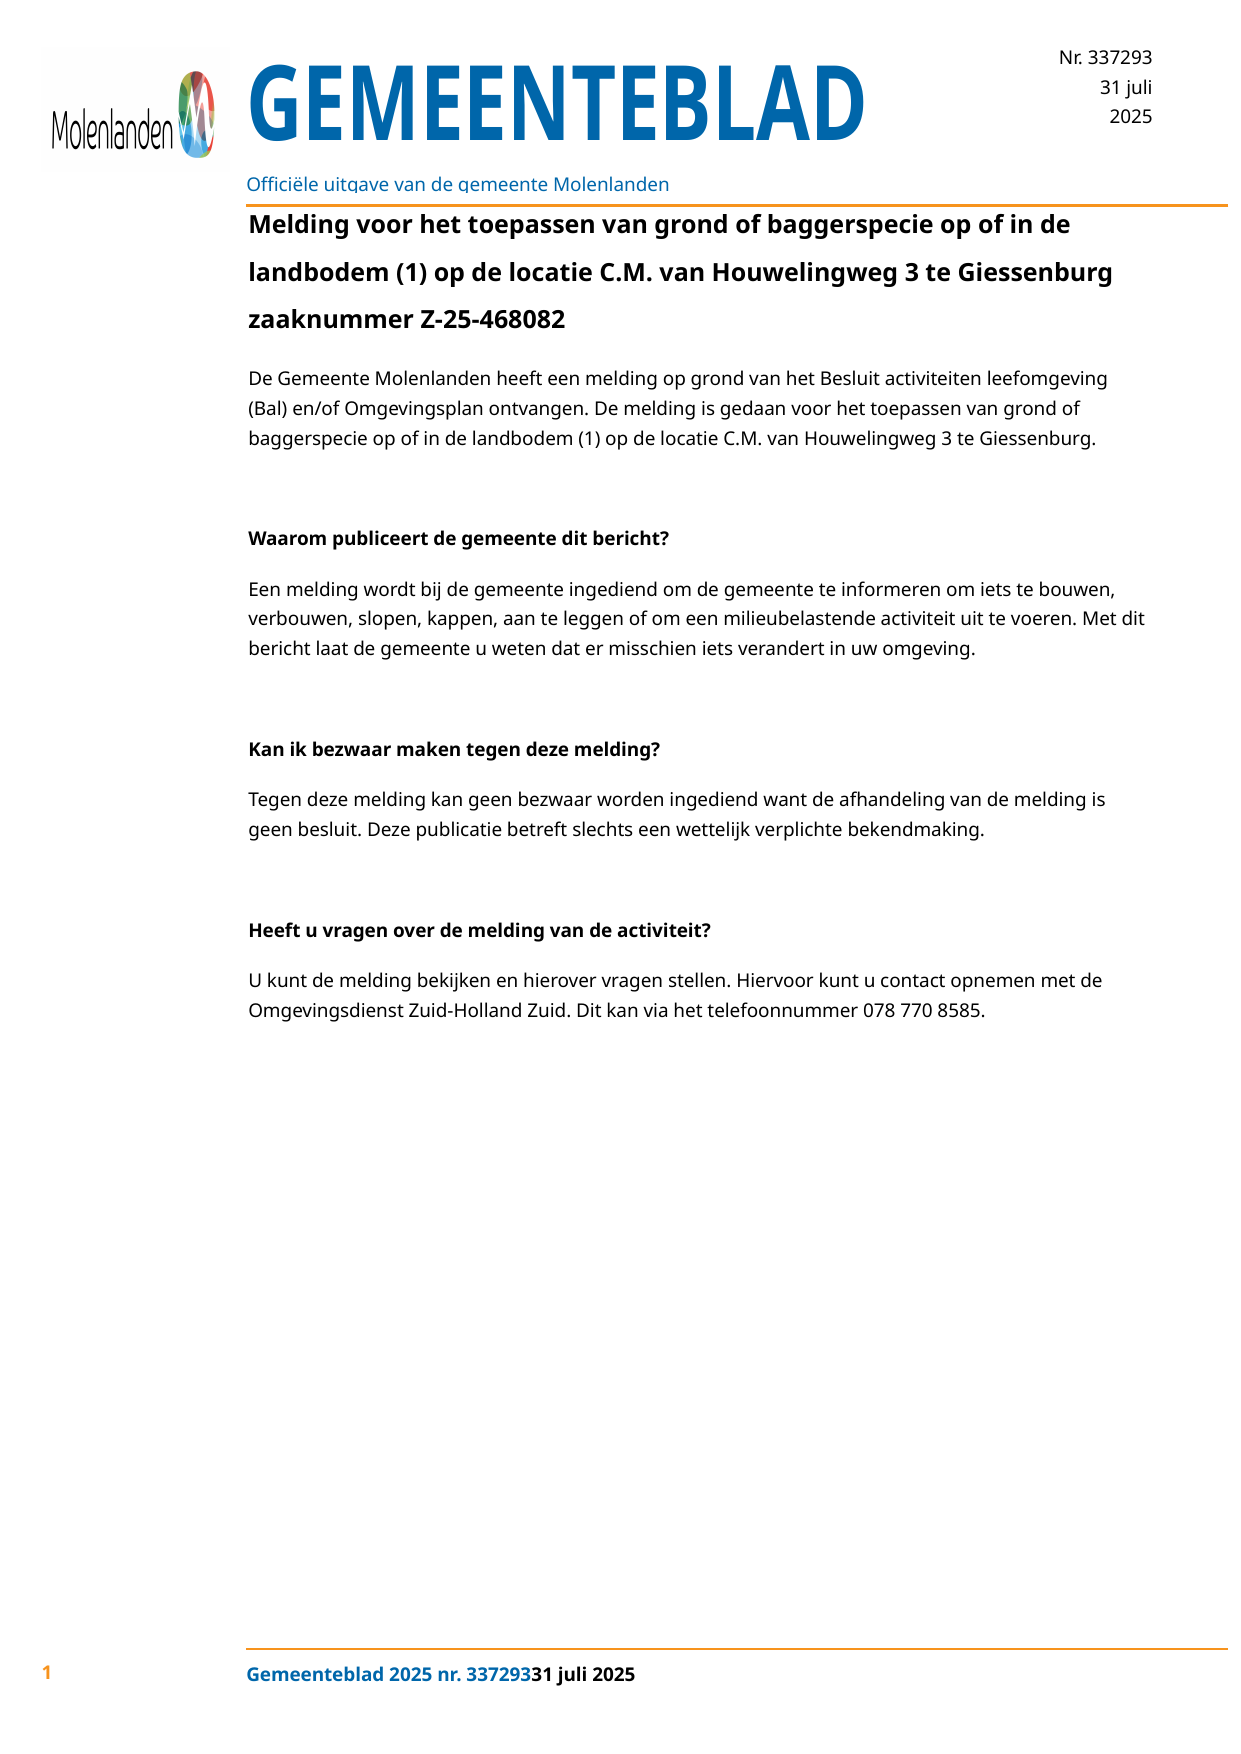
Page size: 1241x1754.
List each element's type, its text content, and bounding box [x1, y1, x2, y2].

text Waarom publiceert de gemeente dit bericht? [248, 526, 1152, 551]
text De Gemeente Molenlanden heeft een melding op grond van het Besluit activiteiten leefomgeving (Bal) en/of Omgevingsplan ontvangen. De melding is gedaan voor het toepassen van grond of baggerspecie op of in de landbodem (1) op de locatie C.M. van Houwelingweg 3 te Giessenburg. [248, 366, 1152, 450]
text Kan ik bezwaar maken tegen deze melding? [248, 736, 1152, 762]
text Melding voor het toepassen van grond of baggerspecie op of in de landbodem (1) op de locatie C.M. van Houwelingweg 3 te Giessenburg zaaknummer Z-25-468082 [248, 207, 1152, 336]
text Een melding wordt bij de gemeente ingediend om de gemeente te informeren om iets te bouwen, verbouwen, slopen, kappen, aan te leggen of om een milieubelastende activiteit uit te voeren. Met dit bericht laat de gemeente u weten dat er misschien iets verandert in uw omgeving. [248, 576, 1152, 661]
text U kunt de melding bekijken en hierover vragen stellen. Hiervoor kunt u contact opnemen met de Omgevingsdienst Zuid-Holland Zuid. Dit kan via het telefoonnummer 078 770 8585. [248, 967, 1152, 1022]
picture [41, 47, 231, 172]
text Tegen deze melding kan geen bezwaar worden ingediend want de afhandeling van de melding is geen besluit. Deze publicatie betreft slechts een wettelijk verplichte bekendmaking. [248, 786, 1152, 842]
text Heeft u vragen over de melding van de activiteit? [248, 917, 1152, 942]
